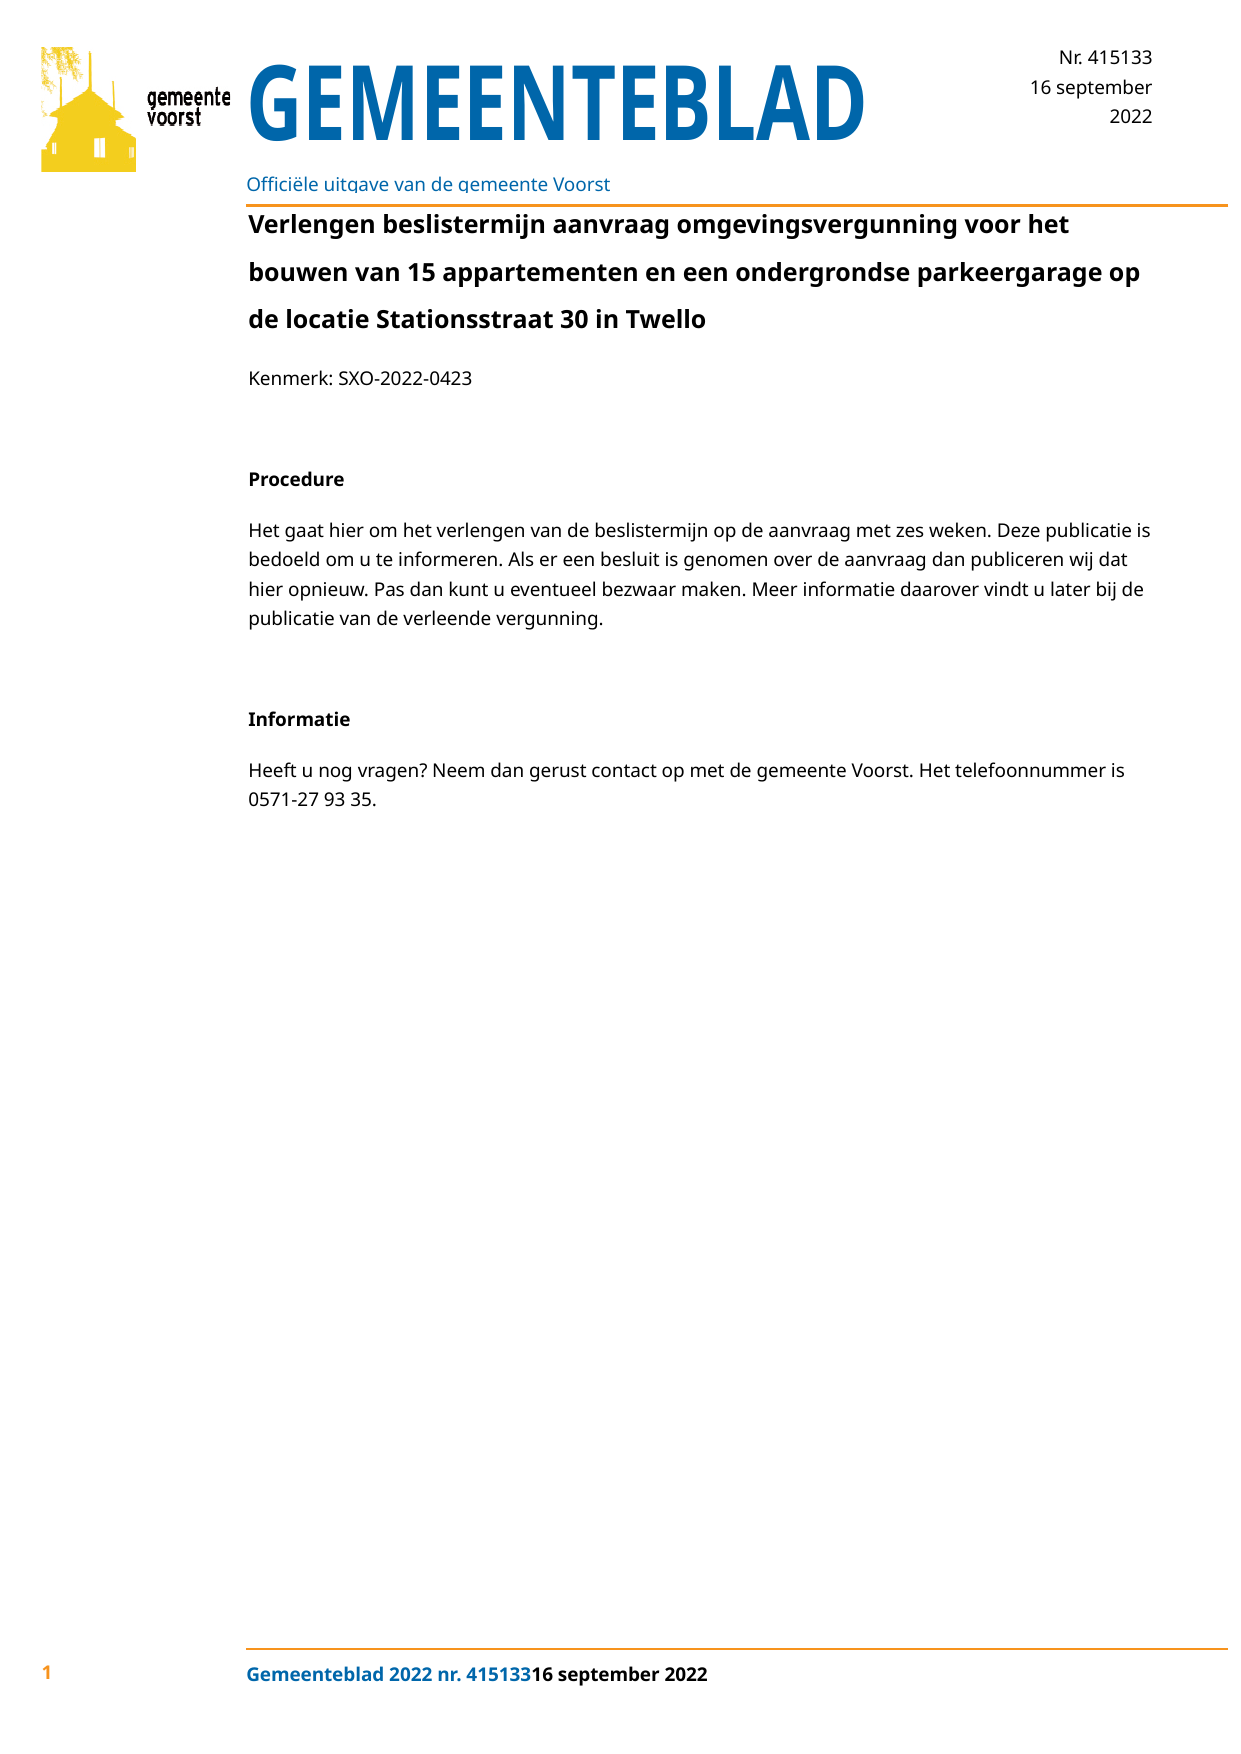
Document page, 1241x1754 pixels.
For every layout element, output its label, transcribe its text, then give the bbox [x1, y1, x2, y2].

text Procedure [248, 466, 1152, 492]
text Heeft u nog vragen? Neem dan gerust contact op met de gemeente Voorst. Het telefoonnummer is 0571-27 93 35. [248, 757, 1152, 812]
text Kenmerk: SXO-2022-0423 [248, 366, 1152, 391]
text Verlengen beslistermijn aanvraag omgevingsvergunning voor het bouwen van 15 appartementen en een ondergrondse parkeergarage op de locatie Stationsstraat 30 in Twello [248, 207, 1152, 336]
text Het gaat hier om het verlengen van de beslistermijn op de aanvraag met zes weken. Deze publicatie is bedoeld om u te informeren. Als er een besluit is genomen over de aanvraag dan publiceren wij dat hier opnieuw. Pas dan kunt u eventueel bezwaar maken. Meer informatie daarover vindt u later bij de publicatie van de verleende vergunning. [248, 517, 1152, 631]
picture [41, 47, 231, 172]
text Informatie [248, 706, 1152, 732]
